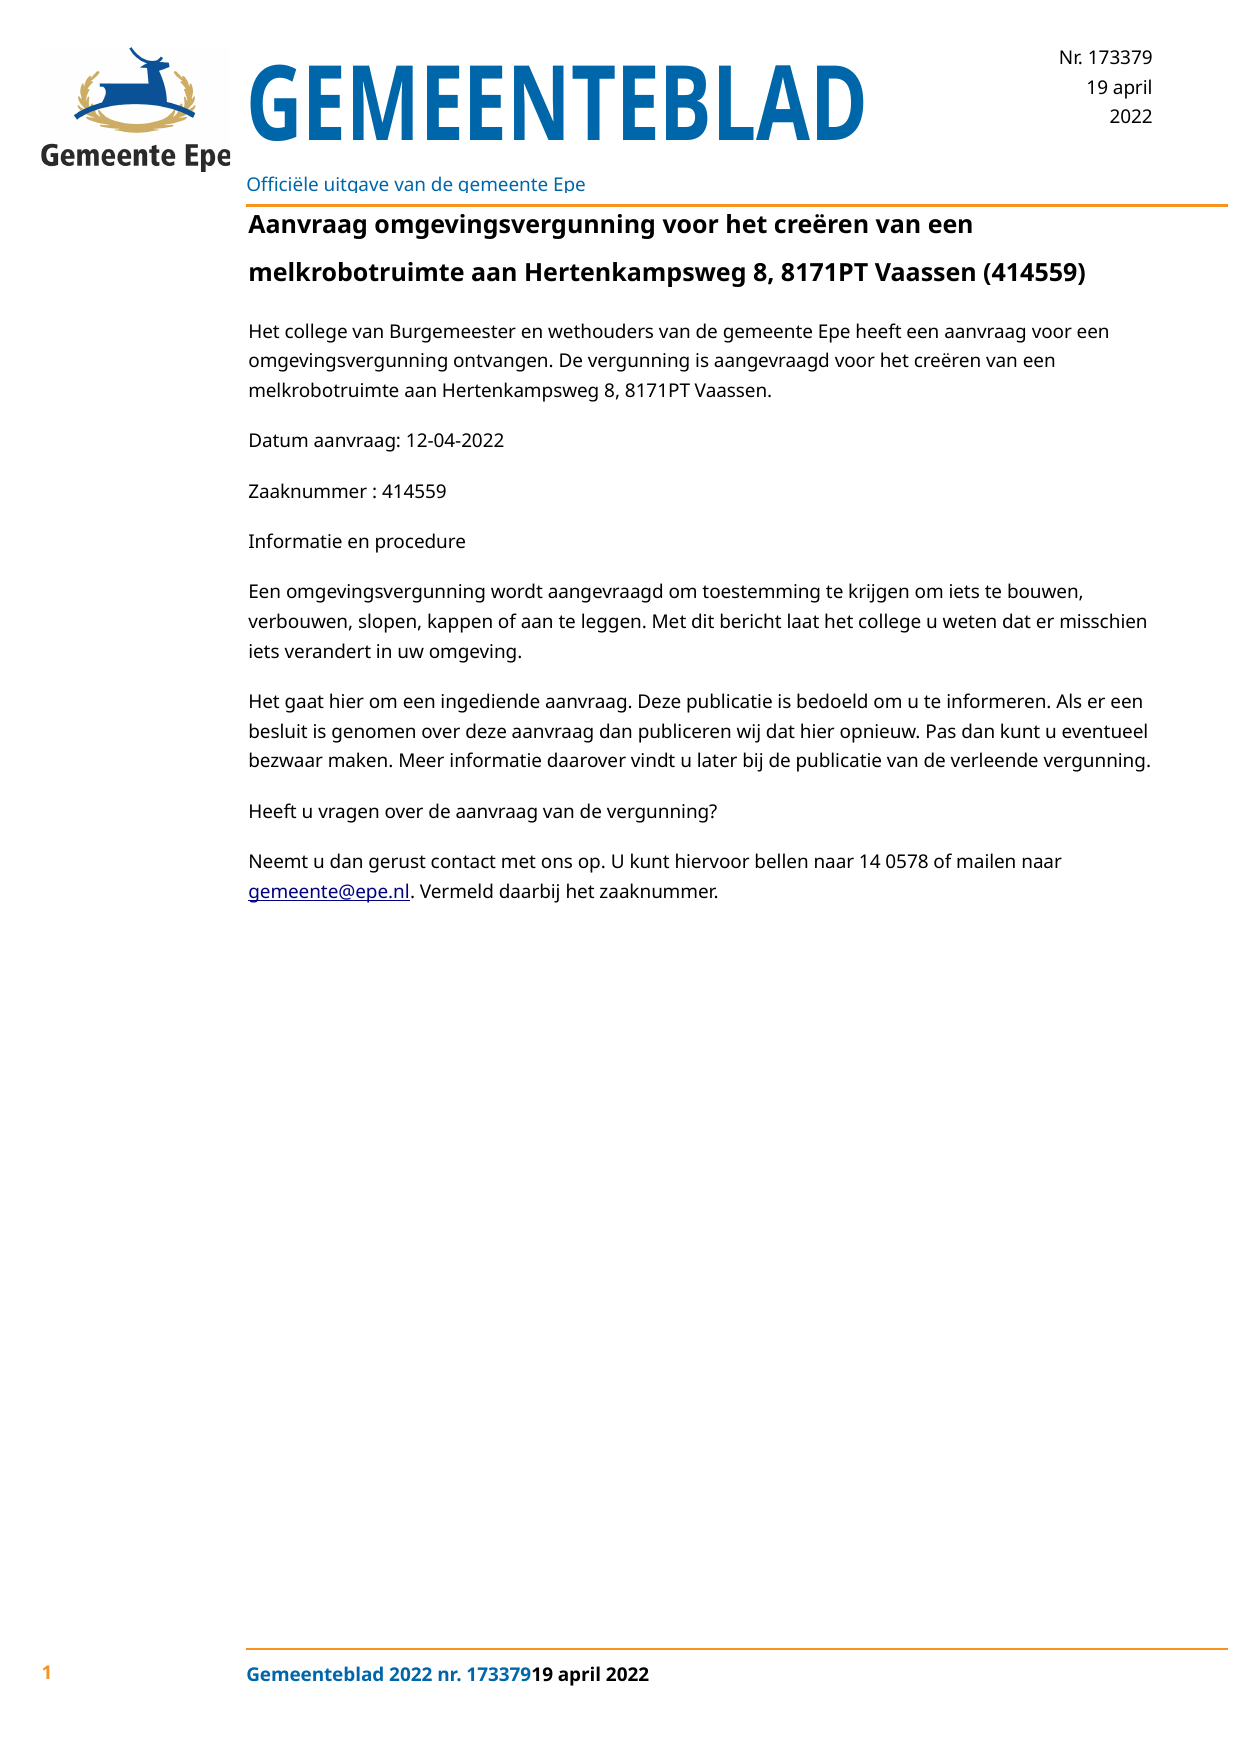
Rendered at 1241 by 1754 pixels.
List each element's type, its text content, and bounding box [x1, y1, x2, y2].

text Het gaat hier om een ingediende aanvraag. Deze publicatie is bedoeld om u te informeren. Als er een besluit is genomen over deze aanvraag dan publiceren wij dat hier opnieuw. Pas dan kunt u eventueel bezwaar maken. Meer informatie daarover vindt u later bij de publicatie van de verleende vergunning. [248, 688, 1152, 773]
text Informatie en procedure [248, 528, 1152, 554]
text Zaaknummer : 414559 [248, 478, 1152, 504]
text Neemt u dan gerust contact met ons op. U kunt hiervoor bellen naar 14 0578 of mailen naar gemeente@epe.nl. Vermeld daarbij het zaaknummer. [248, 848, 1152, 904]
text Aanvraag omgevingsvergunning voor het creëren van een melkrobotruimte aan Hertenkampsweg 8, 8171PT Vaassen (414559) [248, 207, 1152, 288]
text Een omgevingsvergunning wordt aangevraagd om toestemming te krijgen om iets te bouwen, verbouwen, slopen, kappen of aan te leggen. Met dit bericht laat het college u weten dat er misschien iets verandert in uw omgeving. [248, 579, 1152, 664]
text Datum aanvraag: 12-04-2022 [248, 427, 1152, 453]
picture [41, 47, 231, 172]
text Heeft u vragen over de aanvraag van de vergunning? [248, 798, 1152, 824]
text Het college van Burgemeester en wethouders van de gemeente Epe heeft een aanvraag voor een omgevingsvergunning ontvangen. De vergunning is aangevraagd voor het creëren van een melkrobotruimte aan Hertenkampsweg 8, 8171PT Vaassen. [248, 318, 1152, 403]
